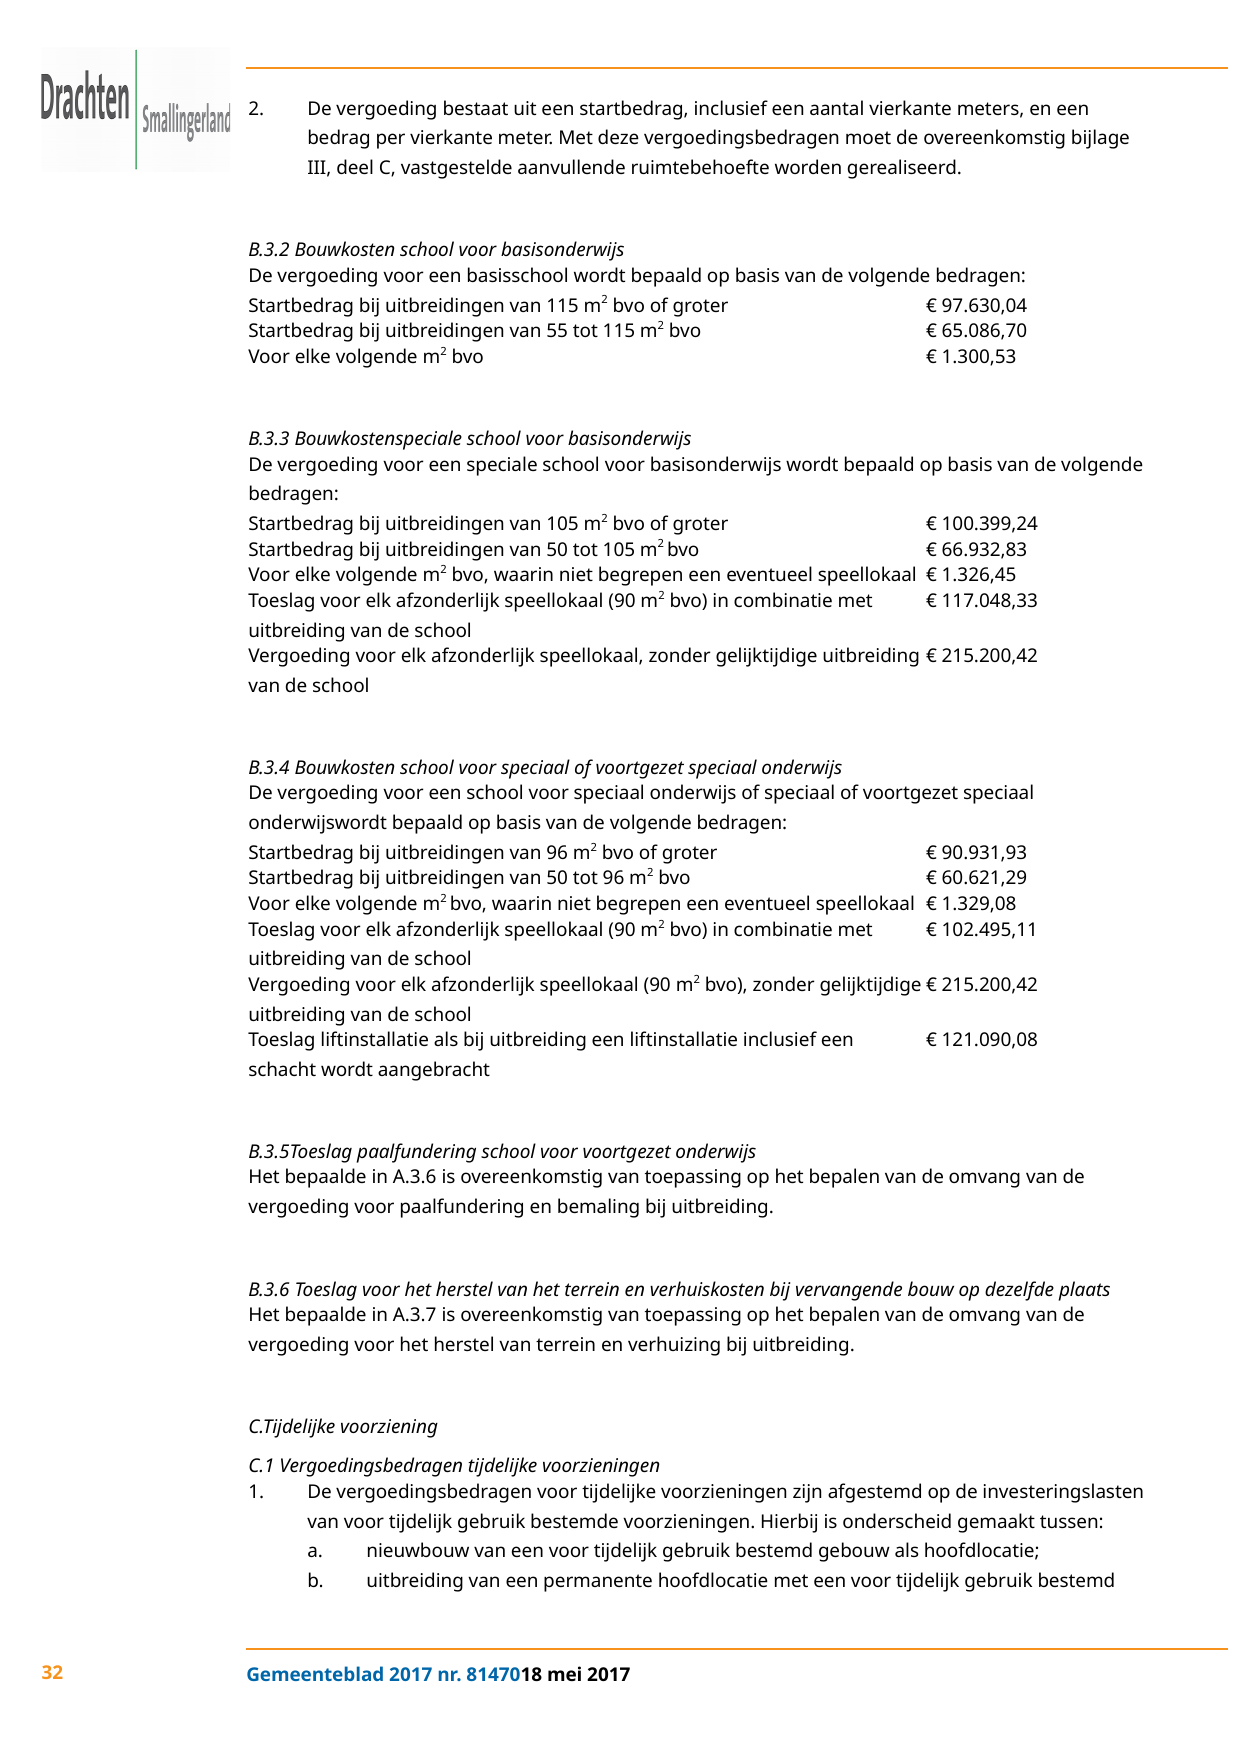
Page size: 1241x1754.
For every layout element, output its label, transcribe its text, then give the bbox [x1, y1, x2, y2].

table_cell Startbedrag bij uitbreidingen van 55 tot 115 m2 bvo [248, 318, 926, 343]
table_cell € 1.326,45 [926, 561, 1152, 587]
table_cell € 1.300,53 [926, 343, 1152, 369]
table_cell € 215.200,42 [926, 643, 1152, 698]
text B.3.2 Bouwkosten school voor basisonderwijs [248, 236, 1152, 262]
table_header € 97.630,04 [926, 292, 1152, 317]
table_cell Vergoeding voor elk afzonderlijk speellokaal (90 m2 bvo), zonder gelijktijdige uitbreiding van de school [248, 971, 926, 1027]
table_header € 90.931,93 [926, 839, 1152, 864]
table_cell Toeslag voor elk afzonderlijk speellokaal (90 m2 bvo) in combinatie met uitbreiding van de school [248, 916, 926, 971]
table_header Startbedrag bij uitbreidingen van 115 m2 bvo of groter [248, 292, 926, 317]
table_cell € 1.329,08 [926, 890, 1152, 916]
text B.3.4 Bouwkosten school voor speciaal of voortgezet speciaal onderwijs [248, 754, 1152, 779]
text De vergoeding voor een speciale school voor basisonderwijs wordt bepaald op basis van de volgende bedragen: [248, 451, 1152, 506]
table_cell Voor elke volgende m2 bvo, waarin niet begrepen een eventueel speellokaal [248, 561, 926, 587]
table_cell Startbedrag bij uitbreidingen van 50 tot 105 m2 bvo [248, 536, 926, 561]
list De vergoeding bestaat uit een startbedrag, inclusief een aantal vierkante meters, en een bedrag per vierkante meter. Met deze vergoedingsbedragen moet de overeenkomstig bijlage III, deel C, vastgestelde aanvullende ruimtebehoefte worden gerealiseerd. [248, 95, 1152, 180]
table_cell € 102.495,11 [926, 916, 1152, 971]
table_cell Vergoeding voor elk afzonderlijk speellokaal, zonder gelijktijdige uitbreiding van de school [248, 643, 926, 698]
table_header Startbedrag bij uitbreidingen van 105 m2 bvo of groter [248, 510, 926, 536]
table_header Startbedrag bij uitbreidingen van 96 m2 bvo of groter [248, 839, 926, 864]
text Het bepaalde in A.3.7 is overeenkomstig van toepassing op het bepalen van de omvang van de vergoeding voor het herstel van terrein en verhuizing bij uitbreiding. [248, 1301, 1152, 1357]
table_header € 100.399,24 [926, 510, 1152, 536]
picture [41, 47, 231, 172]
text B.3.3 Bouwkostenspeciale school voor basisonderwijs [248, 425, 1152, 451]
text De vergoeding voor een basisschool wordt bepaald op basis van de volgende bedragen: [248, 262, 1152, 288]
list uitbreiding van een permanente hoofdlocatie met een voor tijdelijk gebruik bestemd [307, 1567, 1152, 1593]
text C.Tijdelijke voorziening [248, 1413, 1152, 1439]
table_cell Voor elke volgende m2 bvo [248, 343, 926, 369]
text B.3.5Toeslag paalfundering school voor voortgezet onderwijs [248, 1138, 1152, 1164]
table_cell € 215.200,42 [926, 971, 1152, 1027]
table_cell € 60.621,29 [926, 865, 1152, 890]
list nieuwbouw van een voor tijdelijk gebruik bestemd gebouw als hoofdlocatie; [307, 1538, 1152, 1563]
table_cell Voor elke volgende m2 bvo, waarin niet begrepen een eventueel speellokaal [248, 890, 926, 916]
text Het bepaalde in A.3.6 is overeenkomstig van toepassing op het bepalen van de omvang van de vergoeding voor paalfundering en bemaling bij uitbreiding. [248, 1164, 1152, 1219]
list De vergoedingsbedragen voor tijdelijke voorzieningen zijn afgestemd op de investeringslasten van voor tijdelijk gebruik bestemde voorzieningen. Hierbij is onderscheid gemaakt tussen: [248, 1478, 1152, 1534]
text De vergoeding voor een school voor speciaal onderwijs of speciaal of voortgezet speciaal onderwijswordt bepaald op basis van de volgende bedragen: [248, 779, 1152, 835]
table_cell Toeslag voor elk afzonderlijk speellokaal (90 m2 bvo) in combinatie met uitbreiding van de school [248, 587, 926, 642]
table_cell Startbedrag bij uitbreidingen van 50 tot 96 m2 bvo [248, 865, 926, 890]
table_cell € 117.048,33 [926, 587, 1152, 642]
text B.3.6 Toeslag voor het herstel van het terrein en verhuiskosten bij vervangende bouw op dezelfde plaats [248, 1276, 1152, 1301]
text C.1 Vergoedingsbedragen tijdelijke voorzieningen [248, 1453, 1152, 1478]
table_cell € 121.090,08 [926, 1027, 1152, 1082]
table_cell € 66.932,83 [926, 536, 1152, 561]
table_cell € 65.086,70 [926, 318, 1152, 343]
table_cell Toeslag liftinstallatie als bij uitbreiding een liftinstallatie inclusief een schacht wordt aangebracht [248, 1027, 926, 1082]
